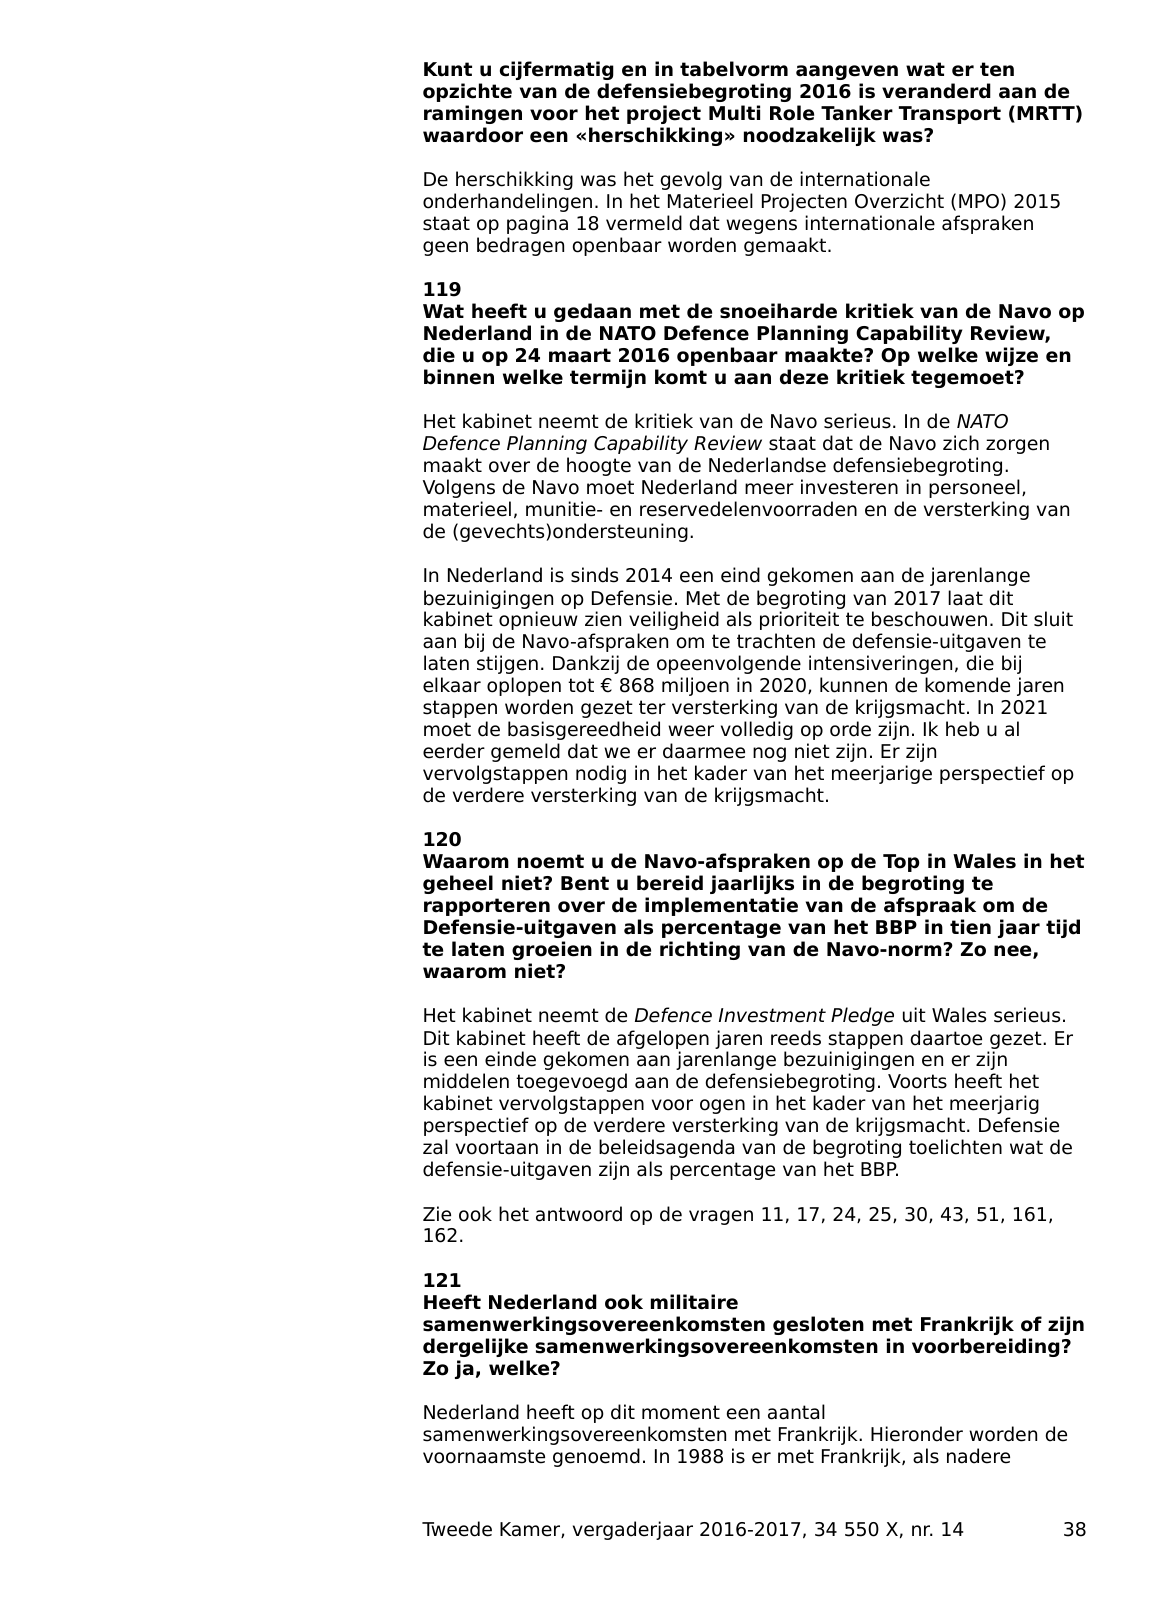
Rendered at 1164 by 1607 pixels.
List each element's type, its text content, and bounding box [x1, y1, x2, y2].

text Nederland heeft op dit moment een aantal samenwerkingsovereenkomsten met Frankrijk. Hieronder worden de voornaamste genoemd. In 1988 is er met Frankrijk, als nadere [422, 1402, 1087, 1468]
text Heeft Nederland ook militaire samenwerkingsovereenkomsten gesloten met Frankrijk of zijn dergelijke samenwerkingsovereenkomsten in voorbereiding? Zo ja, welke? [422, 1292, 1087, 1379]
text De herschikking was het gevolg van de internationale onderhandelingen. In het Materieel Projecten Overzicht (MPO) 2015 staat op pagina 18 vermeld dat wegens internationale afspraken geen bedragen openbaar worden gemaakt. [422, 169, 1087, 257]
text Het kabinet neemt de Defence Investment Pledge uit Wales serieus. Dit kabinet heeft de afgelopen jaren reeds stappen daartoe gezet. Er is een einde gekomen aan jarenlange bezuinigingen en er zijn middelen toegevoegd aan de defensiebegroting. Voorts heeft het kabinet vervolgstappen voor ogen in het kader van het meerjarig perspectief op de verdere versterking van de krijgsmacht. Defensie zal voortaan in de beleidsagenda van de begroting toelichten wat de defensie-uitgaven zijn als percentage van het BBP. [422, 1005, 1087, 1181]
text 121 [422, 1269, 1087, 1292]
text In Nederland is sinds 2014 een eind gekomen aan de jarenlange bezuinigingen op Defensie. Met de begroting van 2017 laat dit kabinet opnieuw zien veiligheid als prioriteit te beschouwen. Dit sluit aan bij de Navo-afspraken om te trachten de defensie-uitgaven te laten stijgen. Dankzij de opeenvolgende intensiveringen, die bij elkaar oplopen tot € 868 miljoen in 2020, kunnen de komende jaren stappen worden gezet ter versterking van de krijgsmacht. In 2021 moet de basisgereedheid weer volledig op orde zijn. Ik heb u al eerder gemeld dat we er daarmee nog niet zijn. Er zijn vervolgstappen nodig in het kader van het meerjarige perspectief op de verdere versterking van de krijgsmacht. [422, 565, 1087, 807]
text Zie ook het antwoord op de vragen 11, 17, 24, 25, 30, 43, 51, 161, 162. [422, 1203, 1087, 1247]
text 120 [422, 829, 1087, 851]
text Wat heeft u gedaan met de snoeiharde kritiek van de Navo op Nederland in de NATO Defence Planning Capability Review, die u op 24 maart 2016 openbaar maakte? Op welke wijze en binnen welke termijn komt u aan deze kritiek tegemoet? [422, 301, 1087, 389]
text Kunt u cijfermatig en in tabelvorm aangeven wat er ten opzichte van de defensiebegroting 2016 is veranderd aan de ramingen voor het project Multi Role Tanker Transport (MRTT) waardoor een «herschikking» noodzakelijk was? [422, 59, 1087, 147]
text Waarom noemt u de Navo-afspraken op de Top in Wales in het geheel niet? Bent u bereid jaarlijks in de begroting te rapporteren over de implementatie van de afspraak om de Defensie-uitgaven als percentage van het BBP in tien jaar tijd te laten groeien in de richting van de Navo-norm? Zo nee, waarom niet? [422, 851, 1087, 983]
text Het kabinet neemt de kritiek van de Navo serieus. In de NATO Defence Planning Capability Review staat dat de Navo zich zorgen maakt over de hoogte van de Nederlandse defensiebegroting. Volgens de Navo moet Nederland meer investeren in personeel, materieel, munitie- en reservedelenvoorraden en de versterking van de (gevechts)ondersteuning. [422, 411, 1087, 543]
text 119 [422, 279, 1087, 301]
